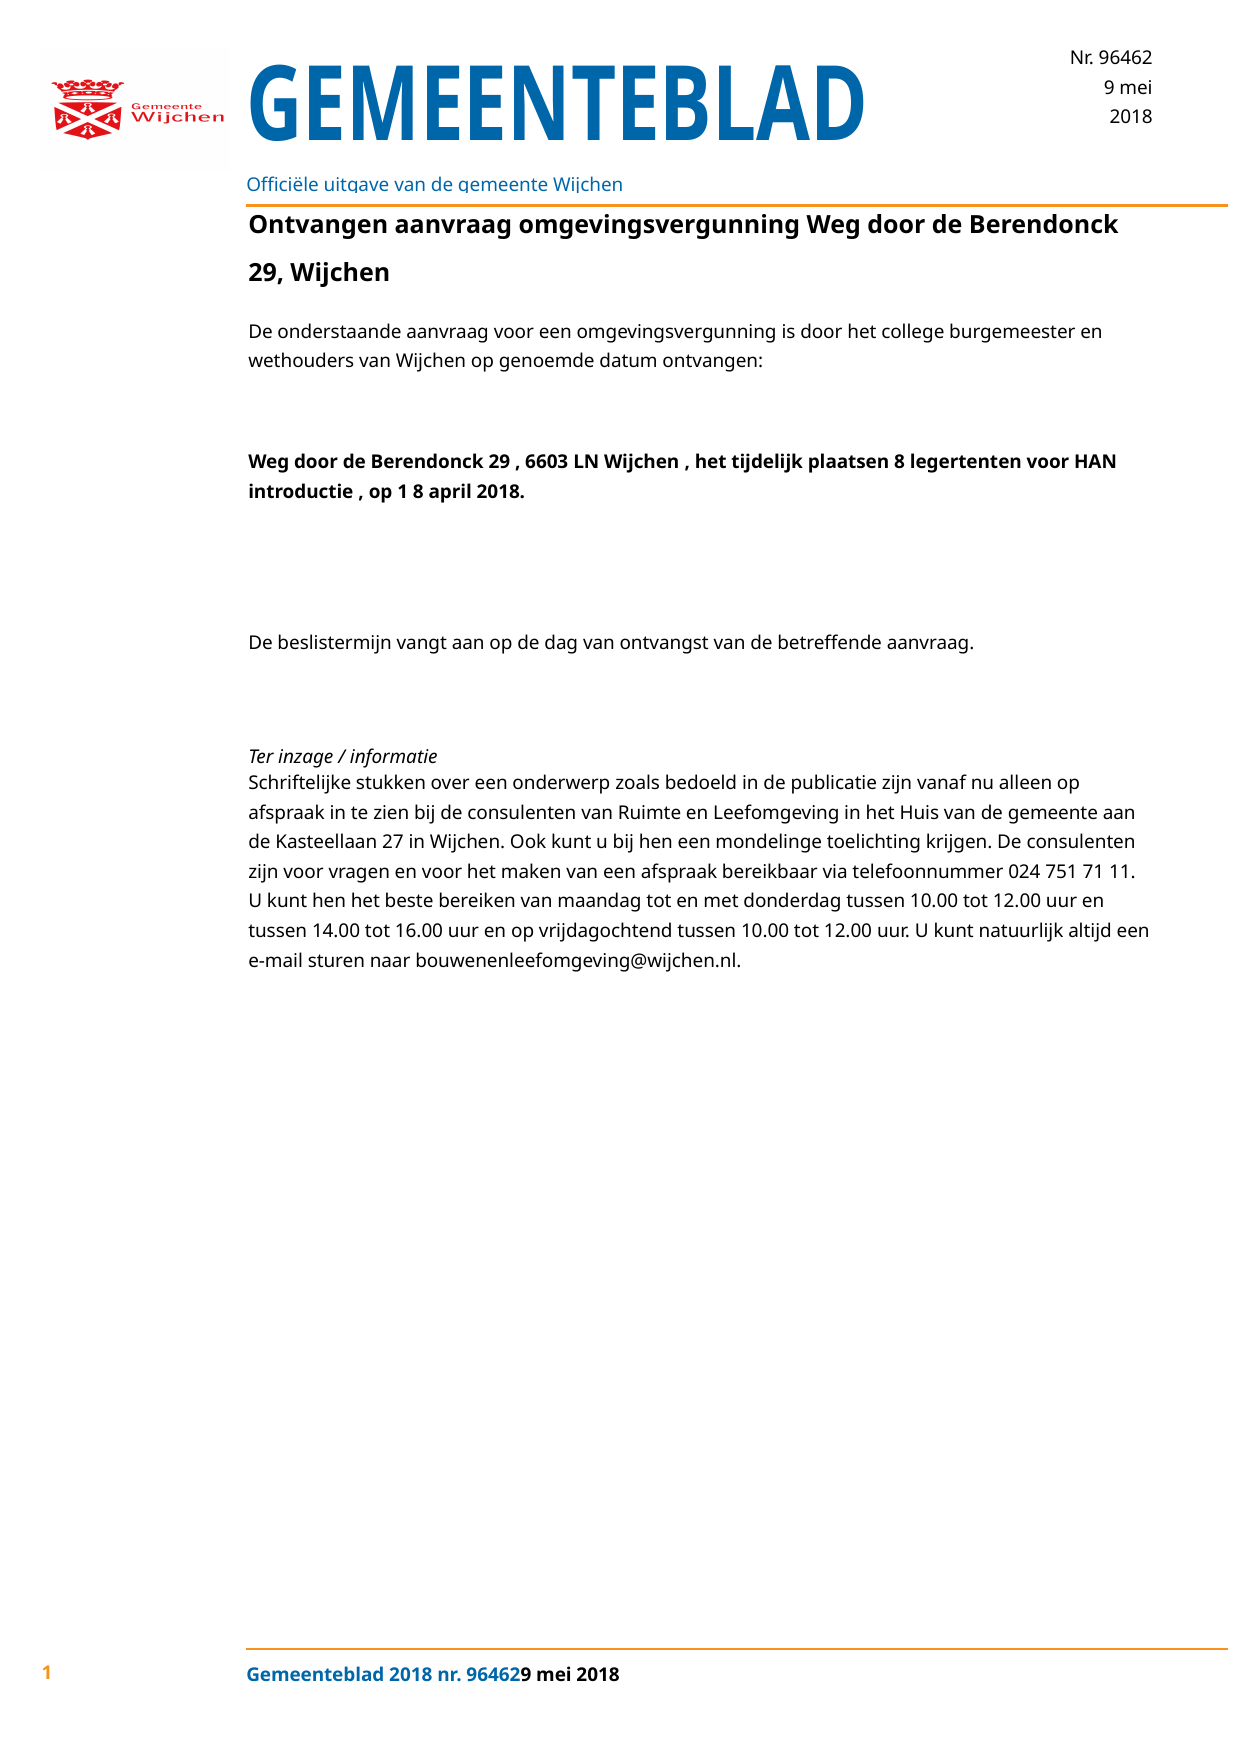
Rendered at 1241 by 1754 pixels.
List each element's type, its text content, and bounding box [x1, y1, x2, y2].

text De beslistermijn vangt aan op de dag van ontvangst van de betreffende aanvraag. [248, 629, 1152, 655]
text Weg door de Berendonck 29 , 6603 LN Wijchen , het tijdelijk plaatsen 8 legertenten voor HAN introductie , op 1 8 april 2018. [248, 448, 1152, 504]
text De onderstaande aanvraag voor een omgevingsvergunning is door het college burgemeester en wethouders van Wijchen op genoemde datum ontvangen: [248, 318, 1152, 373]
text Ontvangen aanvraag omgevingsvergunning Weg door de Berendonck 29, Wijchen [248, 207, 1152, 288]
text Ter inzage / informatie [248, 743, 1152, 769]
picture [41, 47, 231, 172]
text Schriftelijke stukken over een onderwerp zoals bedoeld in de publicatie zijn vanaf nu alleen op afspraak in te zien bij de consulenten van Ruimte en Leefomgeving in het Huis van de gemeente aan de Kasteellaan 27 in Wijchen. Ook kunt u bij hen een mondelinge toelichting krijgen. De consulenten zijn voor vragen en voor het maken van een afspraak bereikbaar via telefoonnummer 024 751 71 11. U kunt hen het beste bereiken van maandag tot en met donderdag tussen 10.00 tot 12.00 uur en tussen 14.00 tot 16.00 uur en op vrijdagochtend tussen 10.00 tot 12.00 uur. U kunt natuurlijk altijd een e-mail sturen naar bouwenenleefomgeving@wijchen.nl. [248, 769, 1152, 972]
